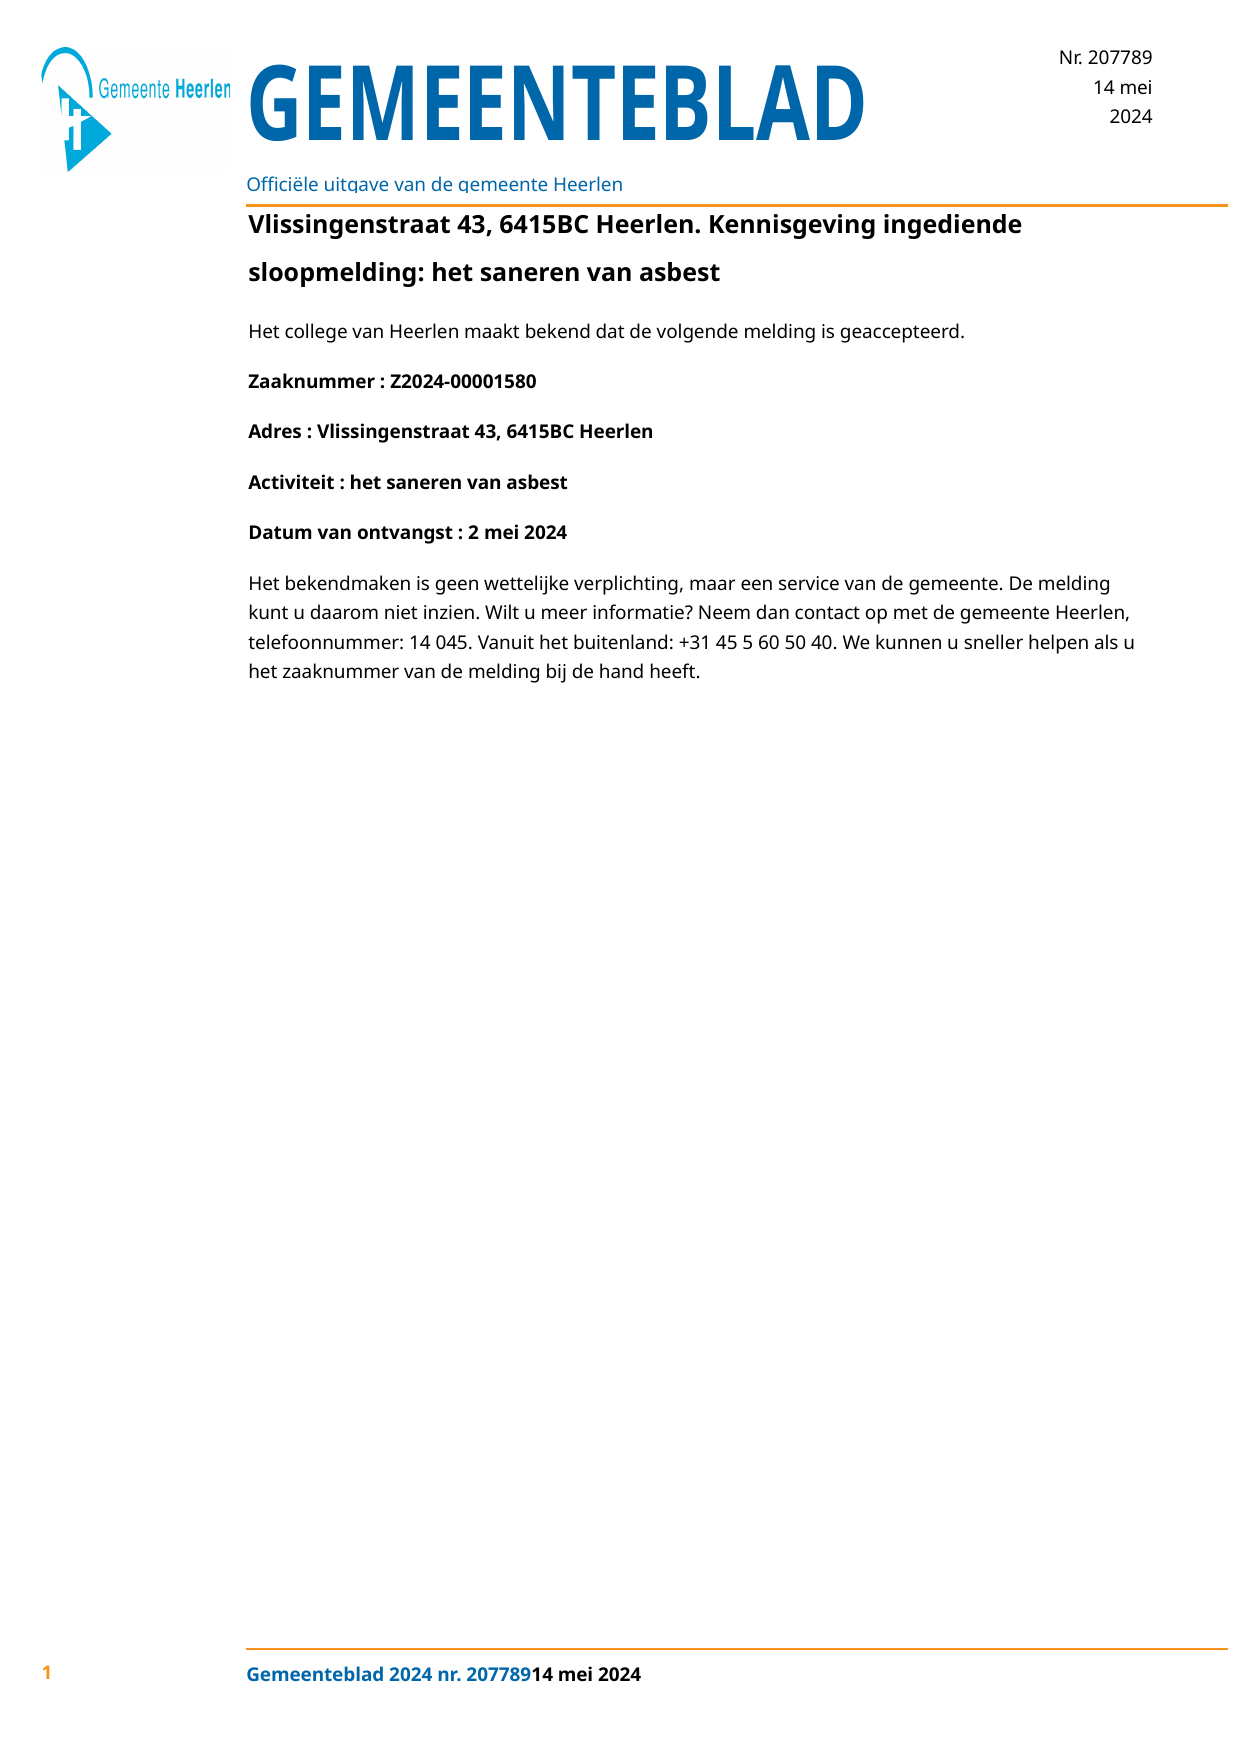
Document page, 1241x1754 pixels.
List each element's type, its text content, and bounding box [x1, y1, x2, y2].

text Het college van Heerlen maakt bekend dat de volgende melding is geaccepteerd. [248, 318, 1152, 344]
text Activiteit : het saneren van asbest [248, 469, 1152, 495]
text Vlissingenstraat 43, 6415BC Heerlen. Kennisgeving ingediende sloopmelding: het saneren van asbest [248, 207, 1152, 288]
picture [41, 47, 59, 70]
text Adres : Vlissingenstraat 43, 6415BC Heerlen [248, 419, 1152, 444]
picture [41, 47, 231, 172]
text Datum van ontvangst : 2 mei 2024 [248, 519, 1152, 545]
text Zaaknummer : Z2024-00001580 [248, 368, 1152, 394]
text Het bekendmaken is geen wettelijke verplichting, maar een service van de gemeente. De melding kunt u daarom niet inzien. Wilt u meer informatie? Neem dan contact op met de gemeente Heerlen, telefoonnummer: 14 045. Vanuit het buitenland: +31 45 5 60 50 40. We kunnen u sneller helpen als u het zaaknummer van de melding bij de hand heeft. [248, 570, 1152, 684]
